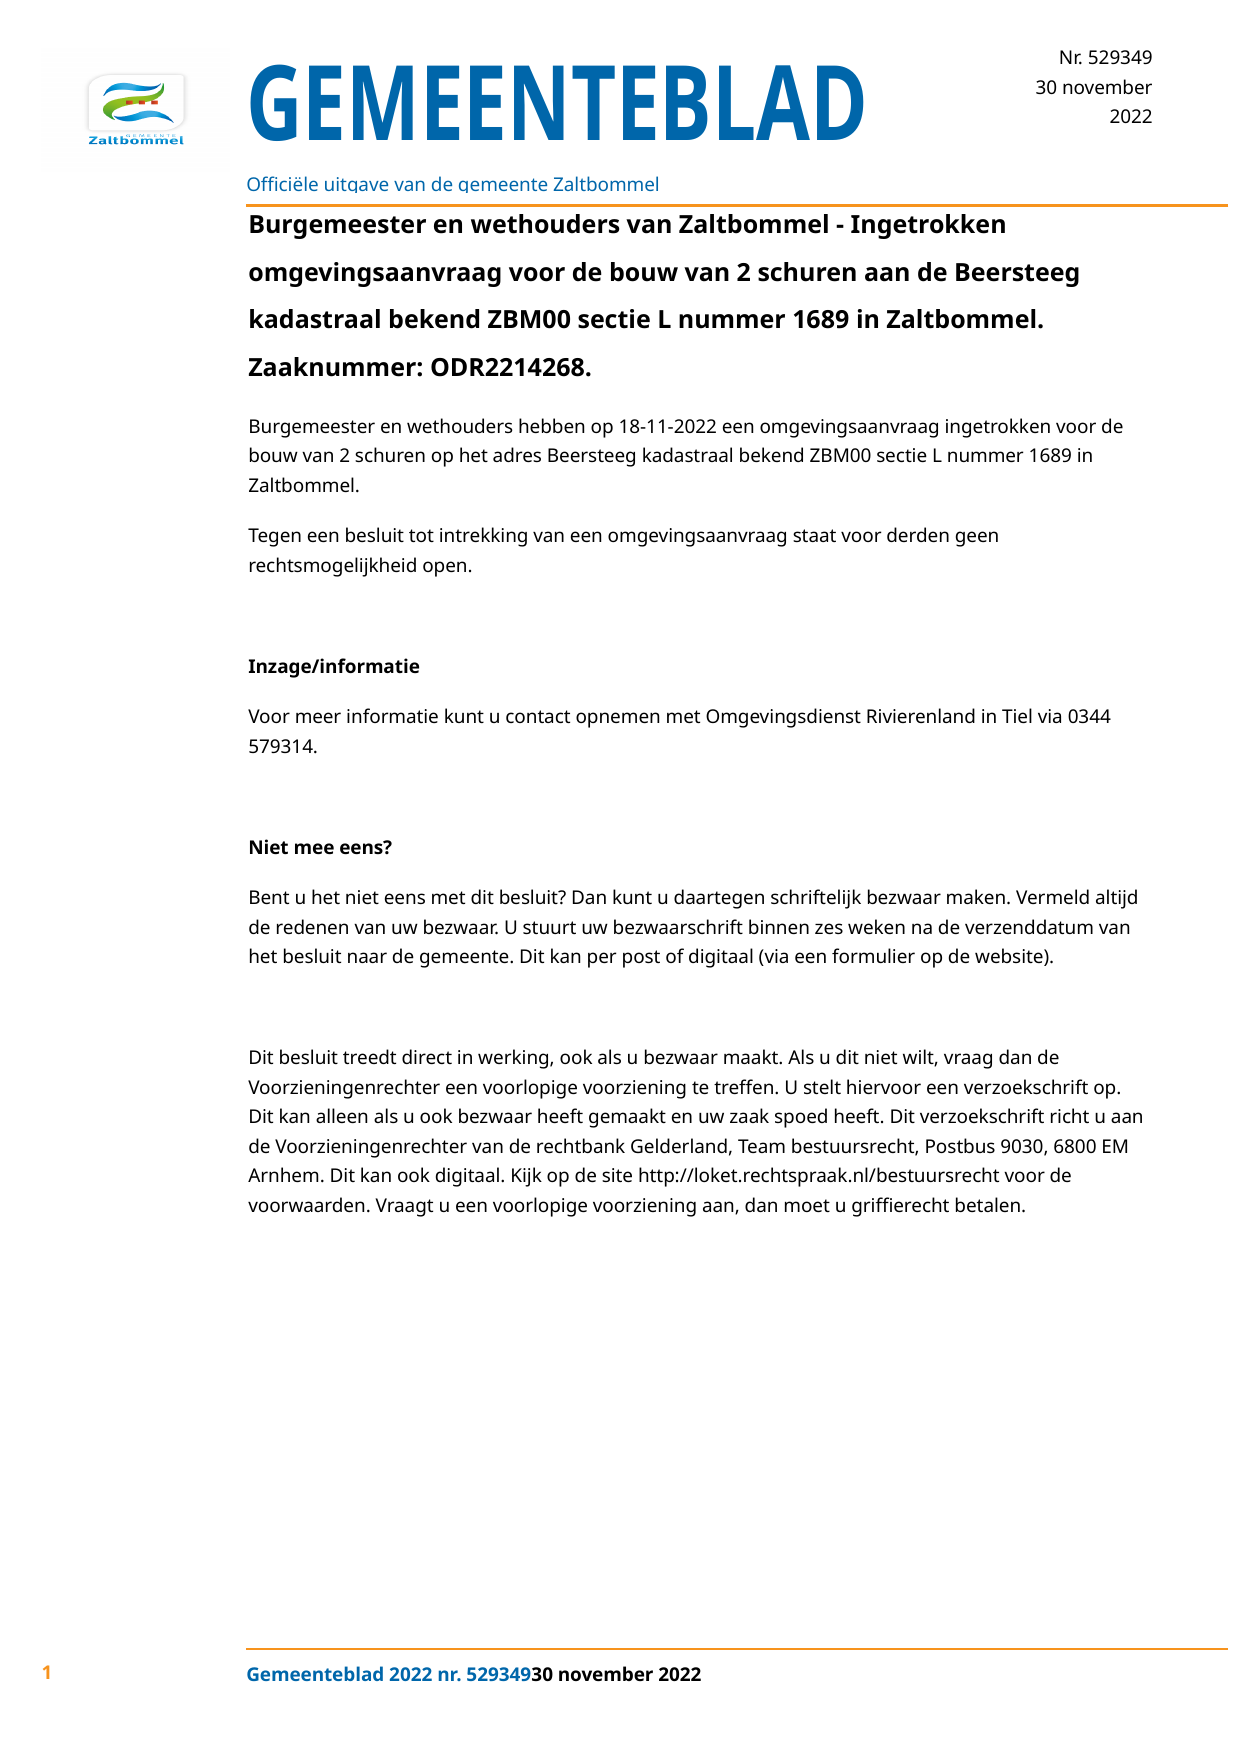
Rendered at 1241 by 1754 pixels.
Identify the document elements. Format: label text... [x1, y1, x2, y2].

text Tegen een besluit tot intrekking van een omgevingsaanvraag staat voor derden geen rechtsmogelijkheid open. [248, 523, 1152, 578]
text Voor meer informatie kunt u contact opnemen met Omgevingsdienst Rivierenland in Tiel via 0344 579314. [248, 703, 1152, 759]
picture [41, 47, 231, 172]
text Burgemeester en wethouders van Zaltbommel - Ingetrokken omgevingsaanvraag voor de bouw van 2 schuren aan de Beersteeg kadastraal bekend ZBM00 sectie L nummer 1689 in Zaltbommel. Zaaknummer: ODR2214268. [248, 207, 1152, 384]
text Inzage/informatie [248, 653, 1152, 679]
text Niet mee eens? [248, 834, 1152, 860]
text Bent u het niet eens met dit besluit? Dan kunt u daartegen schriftelijk bezwaar maken. Vermeld altijd de redenen van uw bezwaar. U stuurt uw bezwaarschrift binnen zes weken na de verzenddatum van het besluit naar de gemeente. Dit kan per post of digitaal (via een formulier op de website). [248, 884, 1152, 969]
text Burgemeester en wethouders hebben op 18-11-2022 een omgevingsaanvraag ingetrokken voor de bouw van 2 schuren op het adres Beersteeg kadastraal bekend ZBM00 sectie L nummer 1689 in Zaltbommel. [248, 413, 1152, 498]
text Dit besluit treedt direct in werking, ook als u bezwaar maakt. Als u dit niet wilt, vraag dan de Voorzieningenrechter een voorlopige voorziening te treffen. U stelt hiervoor een verzoekschrift op. Dit kan alleen als u ook bezwaar heeft gemaakt en uw zaak spoed heeft. Dit verzoekschrift richt u aan de Voorzieningenrechter van de rechtbank Gelderland, Team bestuursrecht, Postbus 9030, 6800 EM Arnhem. Dit kan ook digitaal. Kijk op de site http://loket.rechtspraak.nl/bestuursrecht voor de voorwaarden. Vraagt u een voorlopige voorziening aan, dan moet u griffierecht betalen. [248, 1044, 1152, 1218]
